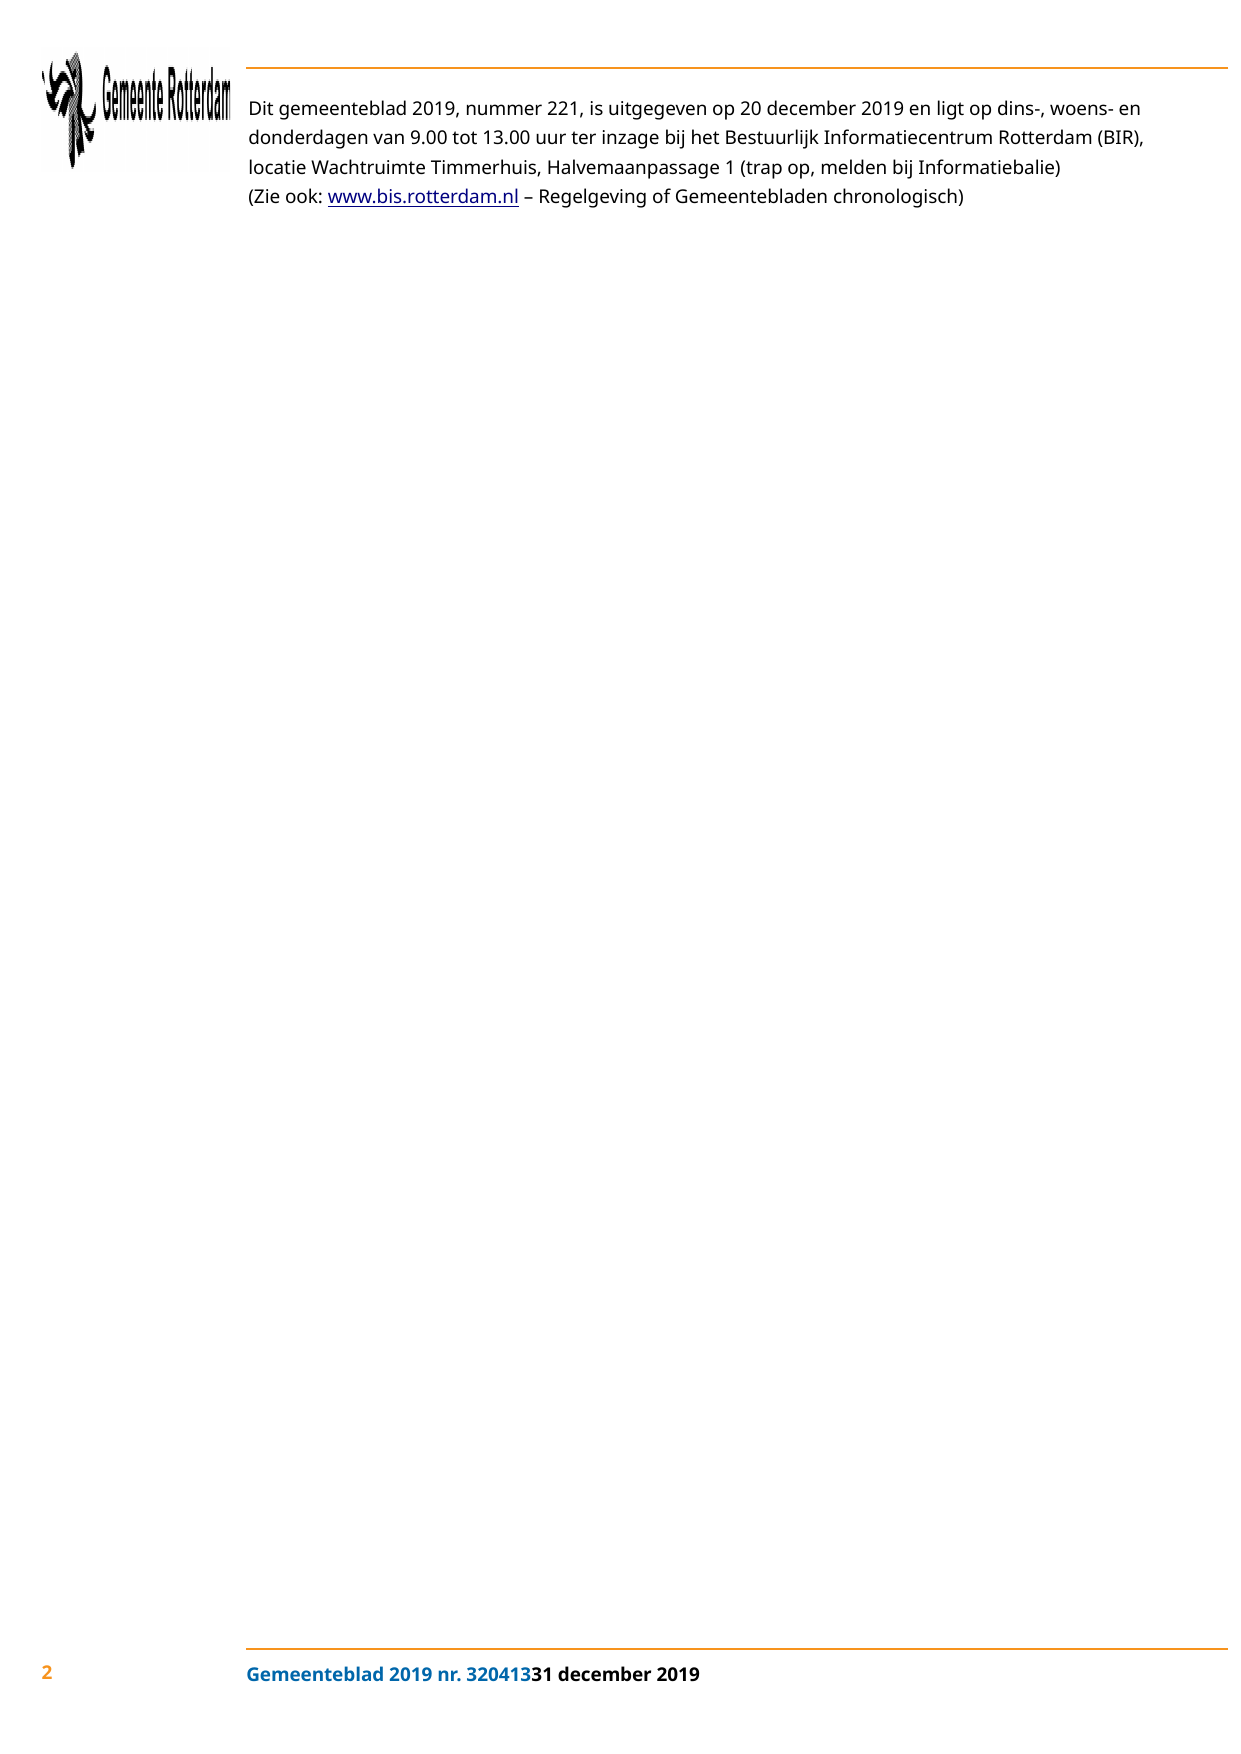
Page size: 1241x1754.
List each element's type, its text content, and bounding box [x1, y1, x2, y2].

picture [41, 47, 231, 172]
text Dit gemeenteblad 2019, nummer 221, is uitgegeven op 20 december 2019 en ligt op dins-, woens- en donderdagen van 9.00 tot 13.00 uur ter inzage bij het Bestuurlijk Informatiecentrum Rotterdam (BIR), locatie Wachtruimte Timmerhuis, Halvemaanpassage 1 (trap op, melden bij Informatiebalie) [248, 95, 1152, 180]
text (Zie ook: www.bis.rotterdam.nl – Regelgeving of Gemeentebladen chronologisch) [248, 184, 1152, 209]
